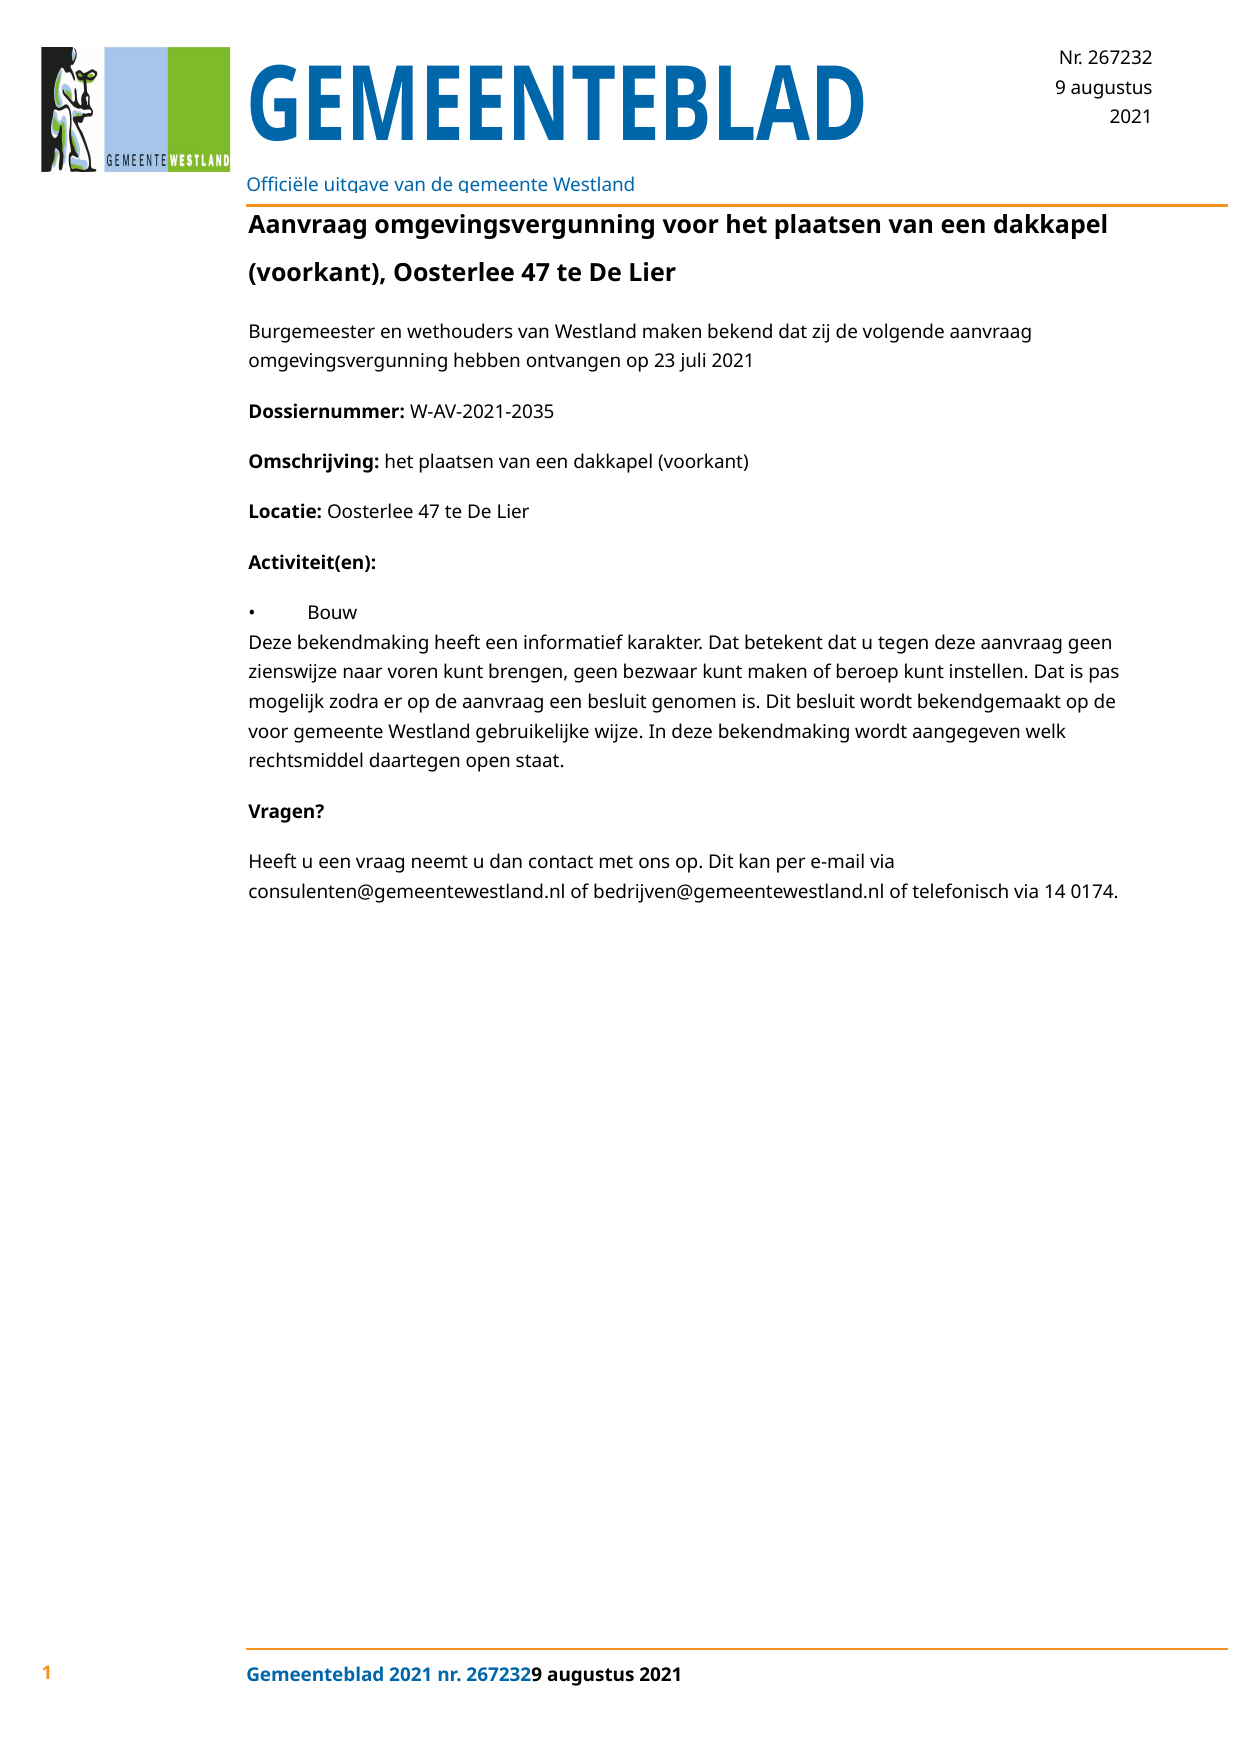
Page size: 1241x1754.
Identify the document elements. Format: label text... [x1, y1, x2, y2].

text Deze bekendmaking heeft een informatief karakter. Dat betekent dat u tegen deze aanvraag geen zienswijze naar voren kunt brengen, geen bezwaar kunt maken of beroep kunt instellen. Dat is pas mogelijk zodra er op de aanvraag een besluit genomen is. Dit besluit wordt bekendgemaakt op de voor gemeente Westland gebruikelijke wijze. In deze bekendmaking wordt aangegeven welk rechtsmiddel daartegen open staat. [248, 629, 1152, 773]
text Vragen? [248, 798, 1152, 824]
text Activiteit(en): [248, 549, 1152, 575]
text Locatie: Oosterlee 47 te De Lier [248, 499, 1152, 524]
text Aanvraag omgevingsvergunning voor het plaatsen van een dakkapel (voorkant), Oosterlee 47 te De Lier [248, 207, 1152, 288]
text Omschrijving: het plaatsen van een dakkapel (voorkant) [248, 448, 1152, 474]
picture [41, 47, 231, 172]
text Burgemeester en wethouders van Westland maken bekend dat zij de volgende aanvraag omgevingsvergunning hebben ontvangen op 23 juli 2021 [248, 318, 1152, 373]
text Dossiernummer: W-AV-2021-2035 [248, 398, 1152, 424]
list Bouw [248, 599, 1152, 625]
text Heeft u een vraag neemt u dan contact met ons op. Dit kan per e-mail via consulenten@gemeentewestland.nl of bedrijven@gemeentewestland.nl of telefonisch via 14 0174. [248, 848, 1152, 904]
